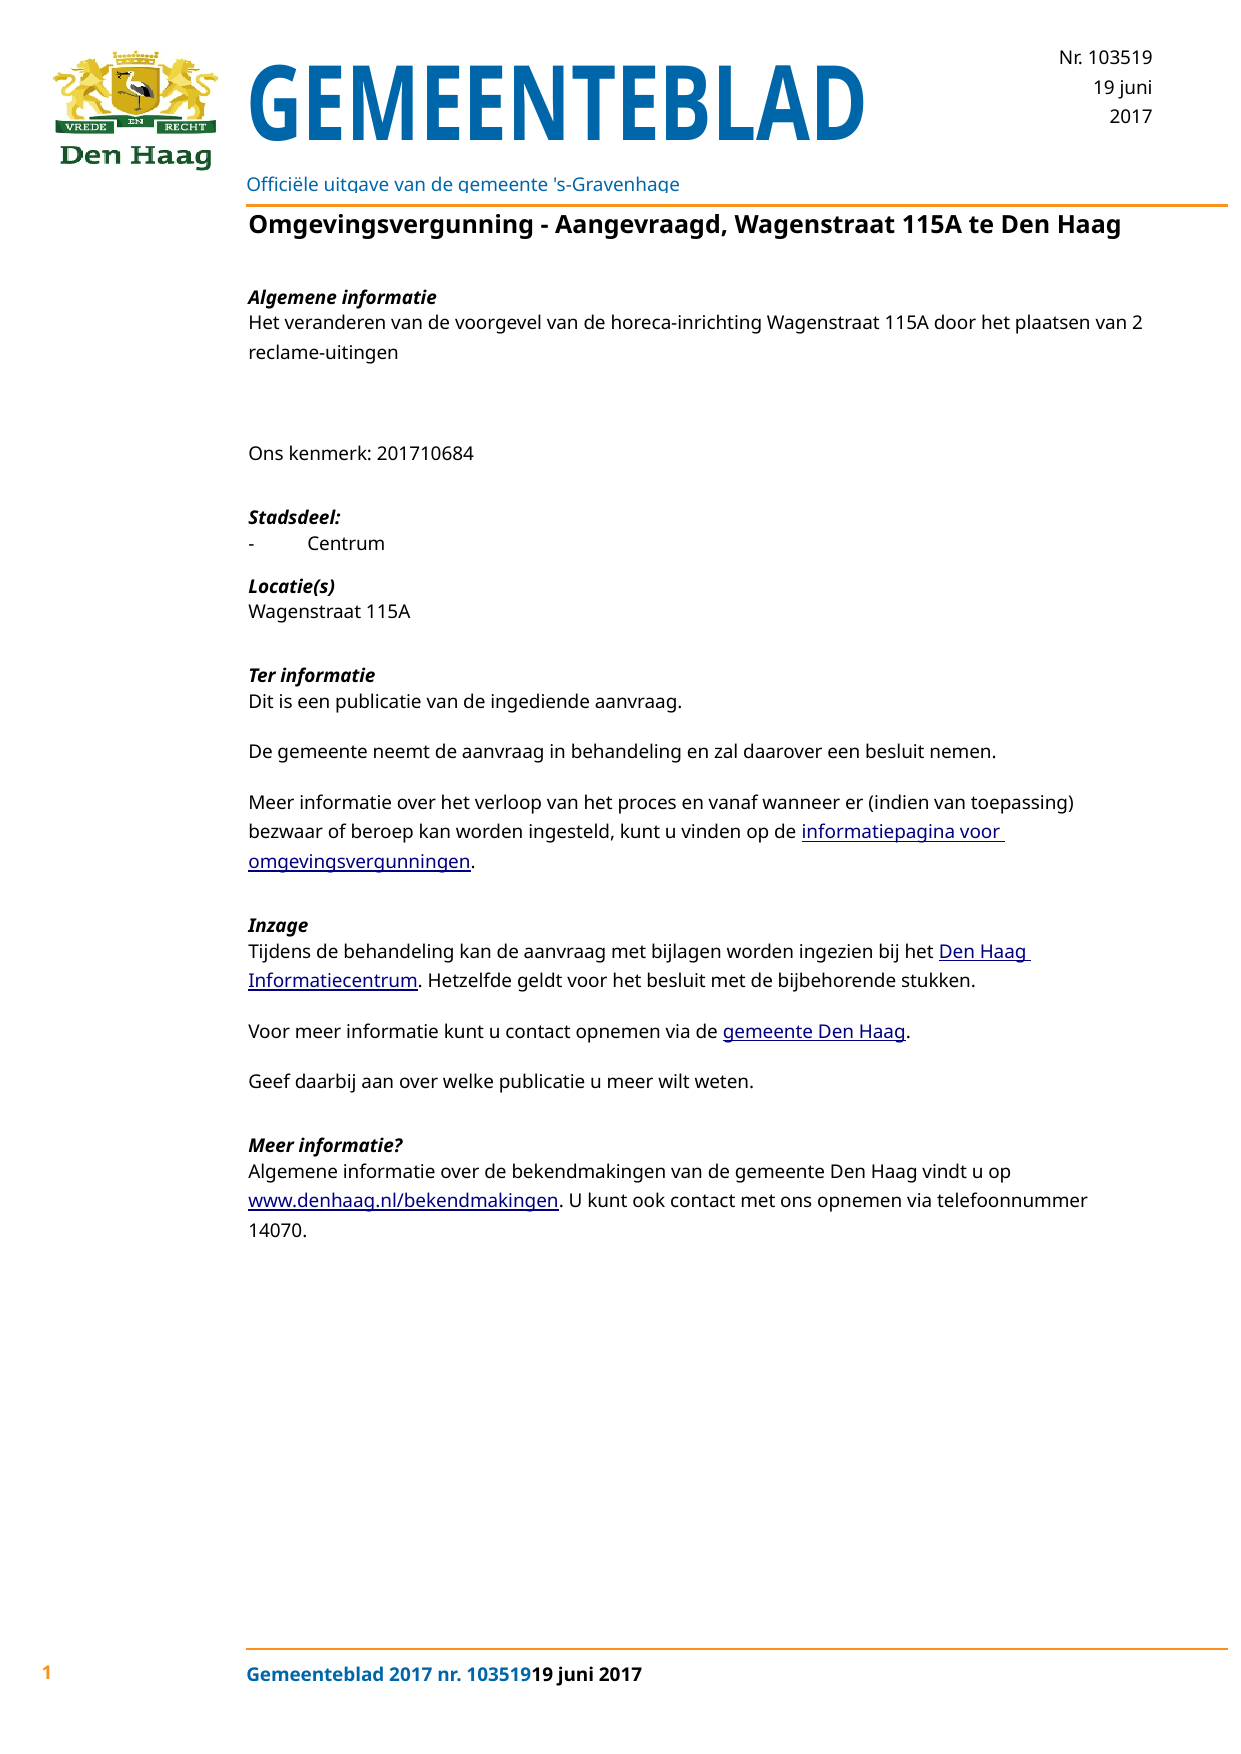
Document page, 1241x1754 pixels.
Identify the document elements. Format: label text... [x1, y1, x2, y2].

text Ons kenmerk: 201710684 [248, 440, 1152, 466]
picture [41, 47, 231, 172]
text De gemeente neemt de aanvraag in behandeling en zal daarover een besluit nemen. [248, 739, 1152, 764]
text Ter informatie [248, 662, 1152, 688]
text Locatie(s) [248, 573, 1152, 598]
text Tijdens de behandeling kan de aanvraag met bijlagen worden ingezien bij het Den Haag Informatiecentrum. Hetzelfde geldt voor het besluit met de bijbehorende stukken. [248, 938, 1152, 993]
text Het veranderen van de voorgevel van de horeca-inrichting Wagenstraat 115A door het plaatsen van 2 reclame-uitingen [248, 309, 1152, 365]
text Inzage [248, 912, 1152, 938]
text Algemene informatie [248, 284, 1152, 309]
text Meer informatie over het verloop van het proces en vanaf wanneer er (indien van toepassing) bezwaar of beroep kan worden ingesteld, kunt u vinden op de informatiepagina voor omgevingsvergunningen. [248, 789, 1152, 874]
text Algemene informatie over de bekendmakingen van de gemeente Den Haag vindt u op www.denhaag.nl/bekendmakingen. U kunt ook contact met ons opnemen via telefoonnummer 14070. [248, 1158, 1152, 1243]
text Voor meer informatie kunt u contact opnemen via de gemeente Den Haag. [248, 1018, 1152, 1044]
text Wagenstraat 115A [248, 598, 1152, 624]
list Centrum [248, 530, 1152, 555]
text Meer informatie? [248, 1132, 1152, 1158]
text Stadsdeel: [248, 504, 1152, 530]
text Omgevingsvergunning - Aangevraagd, Wagenstraat 115A te Den Haag [248, 207, 1152, 241]
text Dit is een publicatie van de ingediende aanvraag. [248, 688, 1152, 714]
text Geef daarbij aan over welke publicatie u meer wilt weten. [248, 1068, 1152, 1094]
